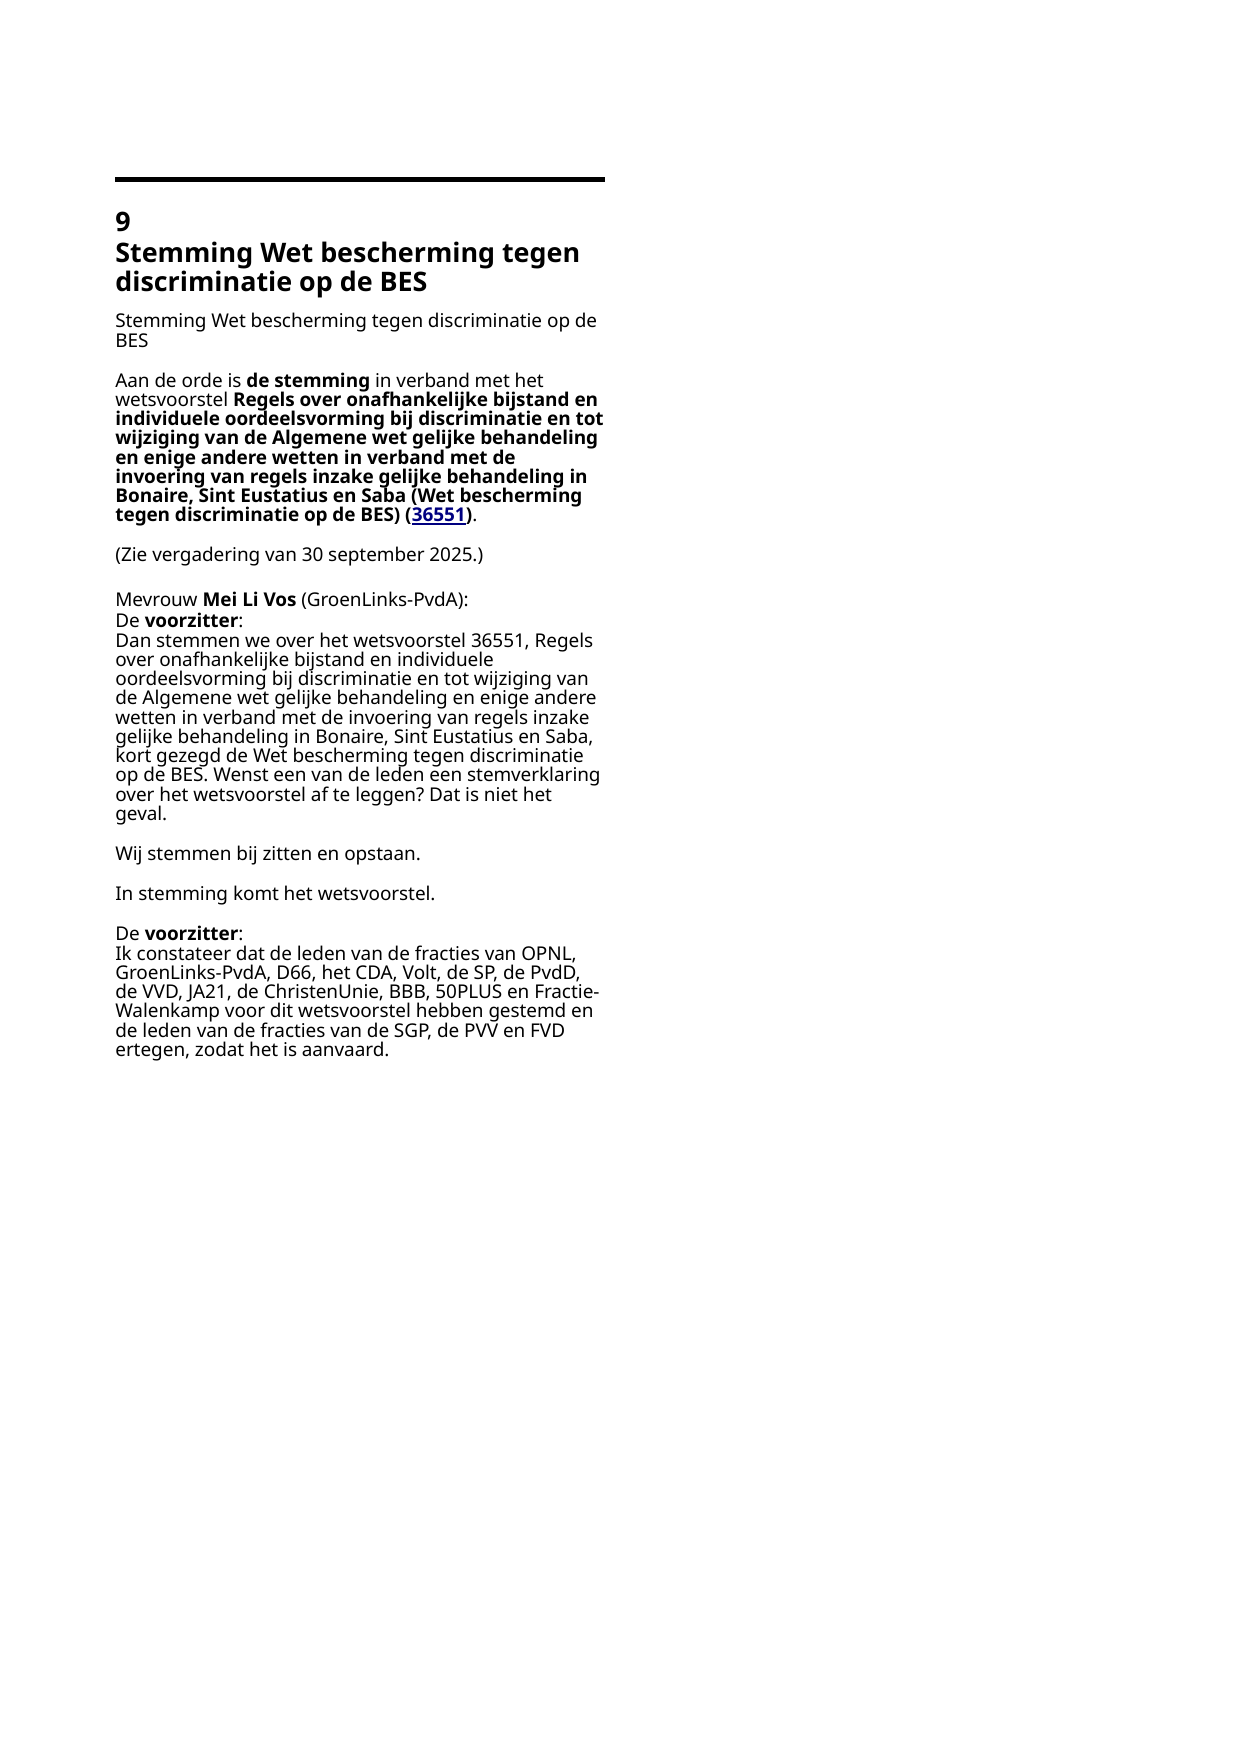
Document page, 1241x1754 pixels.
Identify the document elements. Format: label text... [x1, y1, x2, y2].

text Aan de orde is de stemming in verband met het wetsvoorstel Regels over onafhankelijke bijstand en individuele oordeelsvorming bij discriminatie en tot wijziging van de Algemene wet gelijke behandeling en enige andere wetten in verband met de invoering van regels inzake gelijke behandeling in Bonaire, Sint Eustatius en Saba (Wet bescherming tegen discriminatie op de BES) (36551). [115, 372, 605, 526]
text 9 [115, 203, 605, 239]
text Mevrouw Mei Li Vos (GroenLinks-PvdA): [115, 587, 605, 612]
text In stemming komt het wetsvoorstel. [115, 885, 605, 904]
text De voorzitter: [115, 925, 605, 944]
text (Zie vergadering van 30 september 2025.) [115, 546, 605, 566]
text Wij stemmen bij zitten en opstaan. [115, 845, 605, 864]
text Stemming Wet bescherming tegen discriminatie op de BES [115, 312, 605, 351]
text Dan stemmen we over het wetsvoorstel 36551, Regels over onafhankelijke bijstand en individuele oordeelsvorming bij discriminatie en tot wijziging van de Algemene wet gelijke behandeling en enige andere wetten in verband met de invoering van regels inzake gelijke behandeling in Bonaire, Sint Eustatius en Saba, kort gezegd de Wet bescherming tegen discriminatie op de BES. Wenst een van de leden een stemverklaring over het wetsvoorstel af te leggen? Dat is niet het geval. [115, 632, 605, 824]
text Stemming Wet bescherming tegen discriminatie op de BES [115, 239, 605, 312]
text De voorzitter: [115, 612, 605, 632]
text Ik constateer dat de leden van de fracties van OPNL, GroenLinks-PvdA, D66, het CDA, Volt, de SP, de PvdD, de VVD, JA21, de ChristenUnie, BBB, 50PLUS en Fractie-Walenkamp voor dit wetsvoorstel hebben gestemd en de leden van de fracties van de SGP, de PVV en FVD ertegen, zodat het is aanvaard. [115, 944, 605, 1060]
